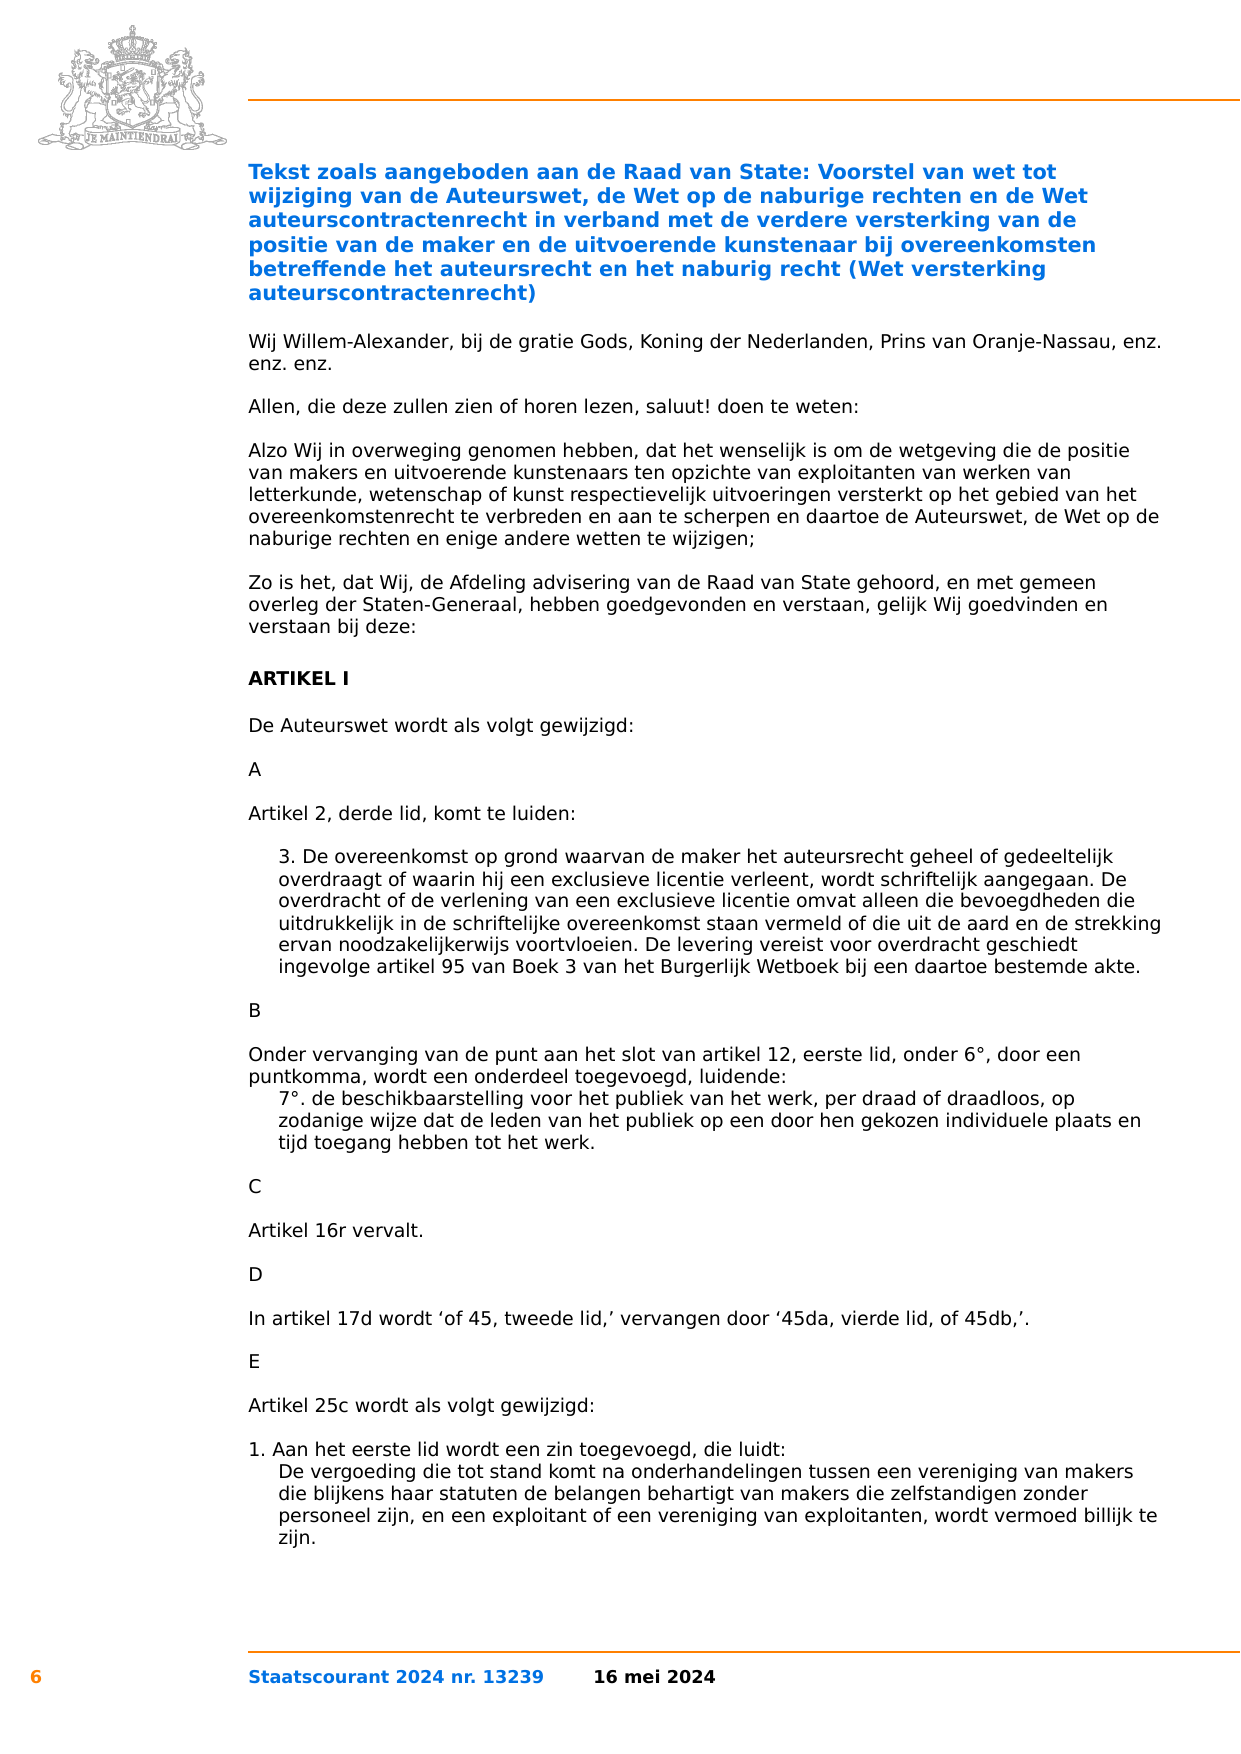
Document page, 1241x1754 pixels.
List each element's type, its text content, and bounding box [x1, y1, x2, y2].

text In artikel 17d wordt ‘of 45, tweede lid,’ vervangen door ‘45da, vierde lid, of 45db,’. [248, 1307, 1163, 1329]
text A [248, 759, 1163, 781]
text Alzo Wij in overweging genomen hebben, dat het wenselijk is om de wetgeving die de positie van makers en uitvoerende kunstenaars ten opzichte van exploitanten van werken van letterkunde, wetenschap of kunst respectievelijk uitvoeringen versterkt op het gebied van het overeenkomstenrecht te verbreden en aan te scherpen en daartoe de Auteurswet, de Wet op de naburige rechten en enige andere wetten te wijzigen; [248, 440, 1163, 550]
subtitle ARTIKEL I [248, 668, 1163, 690]
text Allen, die deze zullen zien of horen lezen, saluut! doen te weten: [248, 396, 1163, 418]
text Artikel 16r vervalt. [248, 1220, 1163, 1242]
text Onder vervanging van de punt aan het slot van artikel 12, eerste lid, onder 6°, door een puntkomma, wordt een onderdeel toegevoegd, luidende: [248, 1044, 1163, 1088]
text E [248, 1351, 1163, 1373]
text Artikel 25c wordt als volgt gewijzigd: [248, 1395, 1163, 1417]
subtitle Tekst zoals aangeboden aan de Raad van State: Voorstel van wet tot wijziging van de Auteurswet, de Wet op de naburige rechten en de Wet auteurscontractenrecht in verband met de verdere versterking van de positie van de maker en de uitvoerende kunstenaar bij overeenkomsten betreffende het auteursrecht en het naburig recht (Wet versterking auteurscontractenrecht) [248, 160, 1163, 306]
text Artikel 2, derde lid, komt te luiden: [248, 803, 1163, 824]
text Wij Willem-Alexander, bij de gratie Gods, Koning der Nederlanden, Prins van Oranje-Nassau, enz. enz. enz. [248, 331, 1163, 374]
text Zo is het, dat Wij, de Afdeling advisering van de Raad van State gehoord, en met gemeen overleg der Staten-Generaal, hebben goedgevonden en verstaan, gelijk Wij goedvinden en verstaan bij deze: [248, 572, 1163, 638]
text B [248, 1000, 1163, 1022]
text 7°. de beschikbaarstelling voor het publiek van het werk, per draad of draadloos, op zodanige wijze dat de leden van het publiek op een door hen gekozen individuele plaats en tijd toegang hebben tot het werk. [278, 1088, 1163, 1154]
text C [248, 1176, 1163, 1198]
text De Auteurswet wordt als volgt gewijzigd: [248, 715, 1163, 737]
text D [248, 1263, 1163, 1286]
picture [38, 25, 227, 150]
text 3. De overeenkomst op grond waarvan de maker het auteursrecht geheel of gedeeltelijk overdraagt of waarin hij een exclusieve licentie verleent, wordt schriftelijk aangegaan. De overdracht of de verlening van een exclusieve licentie omvat alleen die bevoegdheden die uitdrukkelijk in de schriftelijke overeenkomst staan vermeld of die uit de aard en de strekking ervan noodzakelijkerwijs voortvloeien. De levering vereist voor overdracht geschiedt ingevolge artikel 95 van Boek 3 van het Burgerlijk Wetboek bij een daartoe bestemde akte. [278, 846, 1163, 978]
text 1. Aan het eerste lid wordt een zin toegevoegd, die luidt: [248, 1439, 1163, 1461]
text De vergoeding die tot stand komt na onderhandelingen tussen een vereniging van makers die blijkens haar statuten de belangen behartigt van makers die zelfstandigen zonder personeel zijn, en een exploitant of een vereniging van exploitanten, wordt vermoed billijk te zijn. [278, 1461, 1163, 1549]
